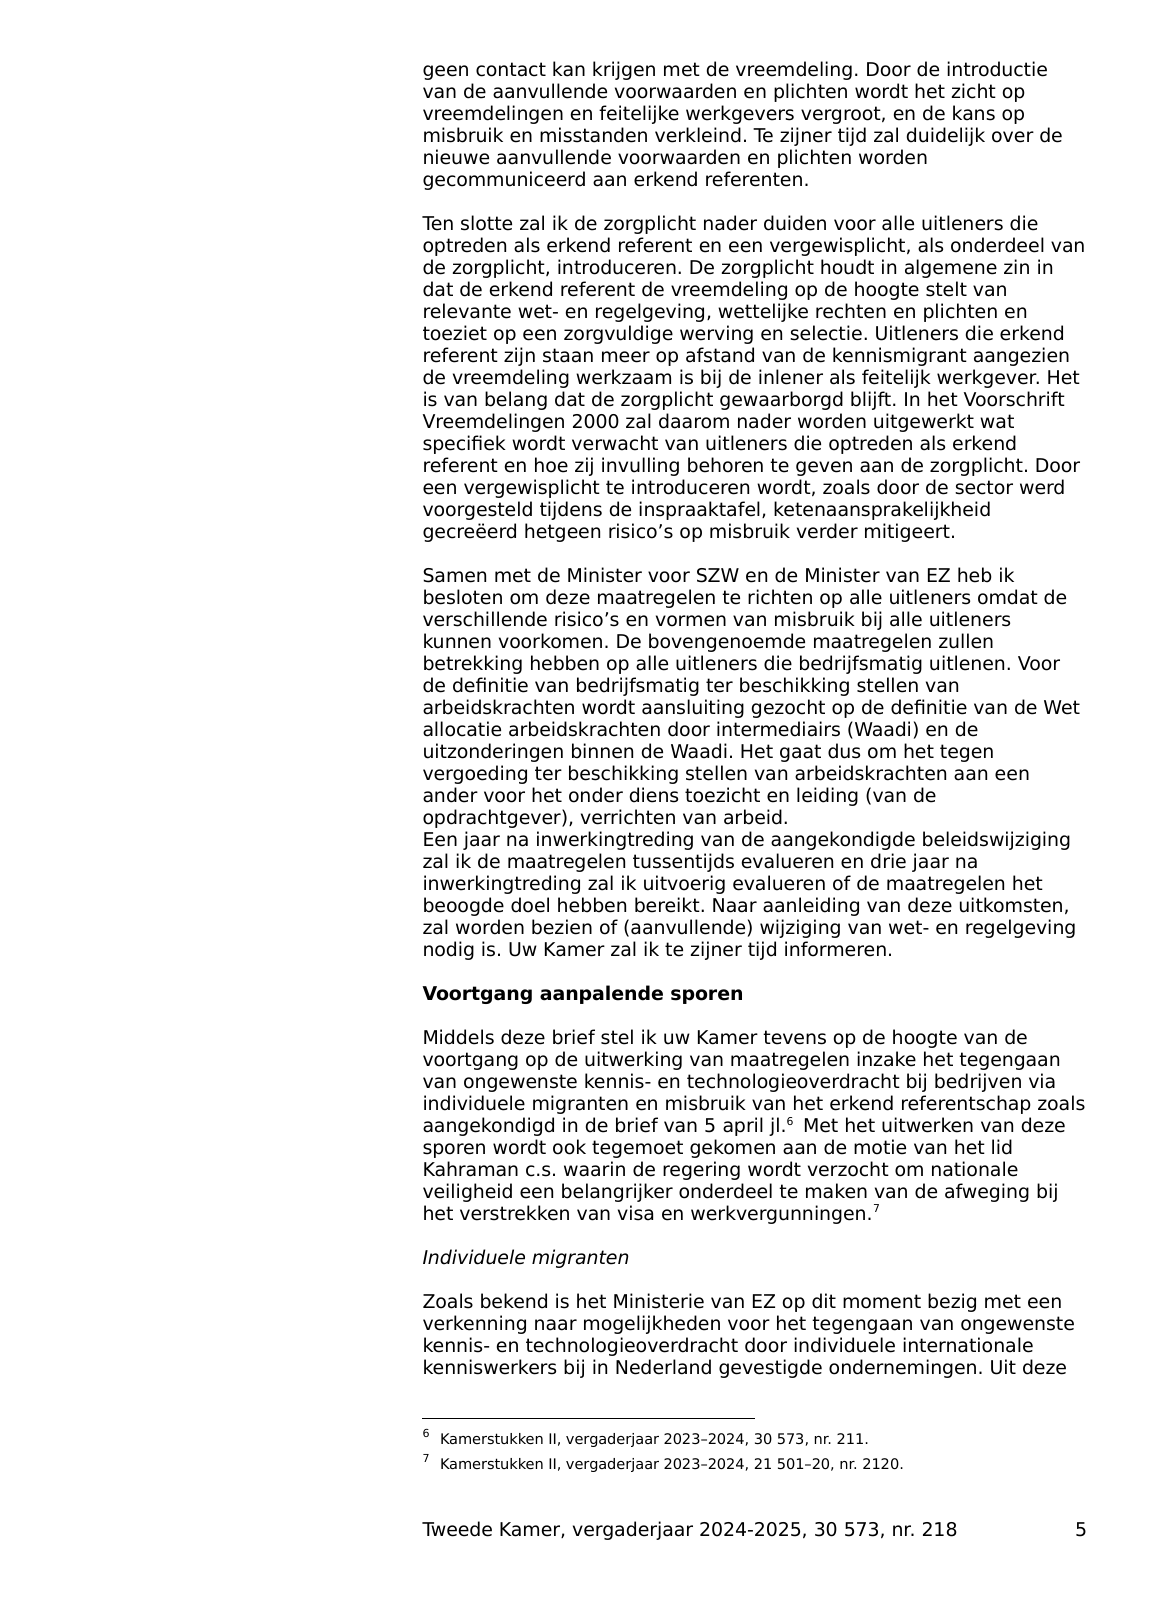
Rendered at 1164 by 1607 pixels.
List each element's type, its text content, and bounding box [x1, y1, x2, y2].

text Kamerstukken II, vergaderjaar 2023–2024, 30 573, nr. 211. [422, 1427, 1087, 1449]
text Ten slotte zal ik de zorgplicht nader duiden voor alle uitleners die optreden als erkend referent en een vergewisplicht, als onderdeel van de zorgplicht, introduceren. De zorgplicht houdt in algemene zin in dat de erkend referent de vreemdeling op de hoogte stelt van relevante wet- en regelgeving, wettelijke rechten en plichten en toeziet op een zorgvuldige werving en selectie. Uitleners die erkend referent zijn staan meer op afstand van de kennismigrant aangezien de vreemdeling werkzaam is bij de inlener als feitelijk werkgever. Het is van belang dat de zorgplicht gewaarborgd blijft. In het Voorschrift Vreemdelingen 2000 zal daarom nader worden uitgewerkt wat specifiek wordt verwacht van uitleners die optreden als erkend referent en hoe zij invulling behoren te geven aan de zorgplicht. Door een vergewisplicht te introduceren wordt, zoals door de sector werd voorgesteld tijdens de inspraaktafel, ketenaansprakelijkheid gecreëerd hetgeen risico’s op misbruik verder mitigeert. [422, 213, 1087, 543]
text Zoals bekend is het Ministerie van EZ op dit moment bezig met een verkenning naar mogelijkheden voor het tegengaan van ongewenste kennis- en technologieoverdracht door individuele internationale kenniswerkers bij in Nederland gevestigde ondernemingen. Uit deze [422, 1291, 1087, 1379]
subtitle Individuele migranten [422, 1247, 1087, 1269]
text Samen met de Minister voor SZW en de Minister van EZ heb ik besloten om deze maatregelen te richten op alle uitleners omdat de verschillende risico’s en vormen van misbruik bij alle uitleners kunnen voorkomen. De bovengenoemde maatregelen zullen betrekking hebben op alle uitleners die bedrijfsmatig uitlenen. Voor de definitie van bedrijfsmatig ter beschikking stellen van arbeidskrachten wordt aansluiting gezocht op de definitie van de Wet allocatie arbeidskrachten door intermediairs (Waadi) en de uitzonderingen binnen de Waadi. Het gaat dus om het tegen vergoeding ter beschikking stellen van arbeidskrachten aan een ander voor het onder diens toezicht en leiding (van de opdrachtgever), verrichten van arbeid. [422, 565, 1087, 829]
text Middels deze brief stel ik uw Kamer tevens op de hoogte van de voortgang op de uitwerking van maatregelen inzake het tegengaan van ongewenste kennis- en technologieoverdracht bij bedrijven via individuele migranten en misbruik van het erkend referentschap zoals aangekondigd in de brief van 5 april jl. Met het uitwerken van deze sporen wordt ook tegemoet gekomen aan de motie van het lid Kahraman c.s. waarin de regering wordt verzocht om nationale veiligheid een belangrijker onderdeel te maken van de afweging bij het verstrekken van visa en werkvergunningen. [422, 1027, 1087, 1225]
subtitle Voortgang aanpalende sporen [422, 983, 1087, 1005]
text Kamerstukken II, vergaderjaar 2023–2024, 21 501–20, nr. 2120. [422, 1452, 1087, 1474]
text Een jaar na inwerkingtreding van de aangekondigde beleidswijziging zal ik de maatregelen tussentijds evalueren en drie jaar na inwerkingtreding zal ik uitvoerig evalueren of de maatregelen het beoogde doel hebben bereikt. Naar aanleiding van deze uitkomsten, zal worden bezien of (aanvullende) wijziging van wet- en regelgeving nodig is. Uw Kamer zal ik te zijner tijd informeren. [422, 829, 1087, 961]
text geen contact kan krijgen met de vreemdeling. Door de introductie van de aanvullende voorwaarden en plichten wordt het zicht op vreemdelingen en feitelijke werkgevers vergroot, en de kans op misbruik en misstanden verkleind. Te zijner tijd zal duidelijk over de nieuwe aanvullende voorwaarden en plichten worden gecommuniceerd aan erkend referenten. [422, 59, 1087, 191]
